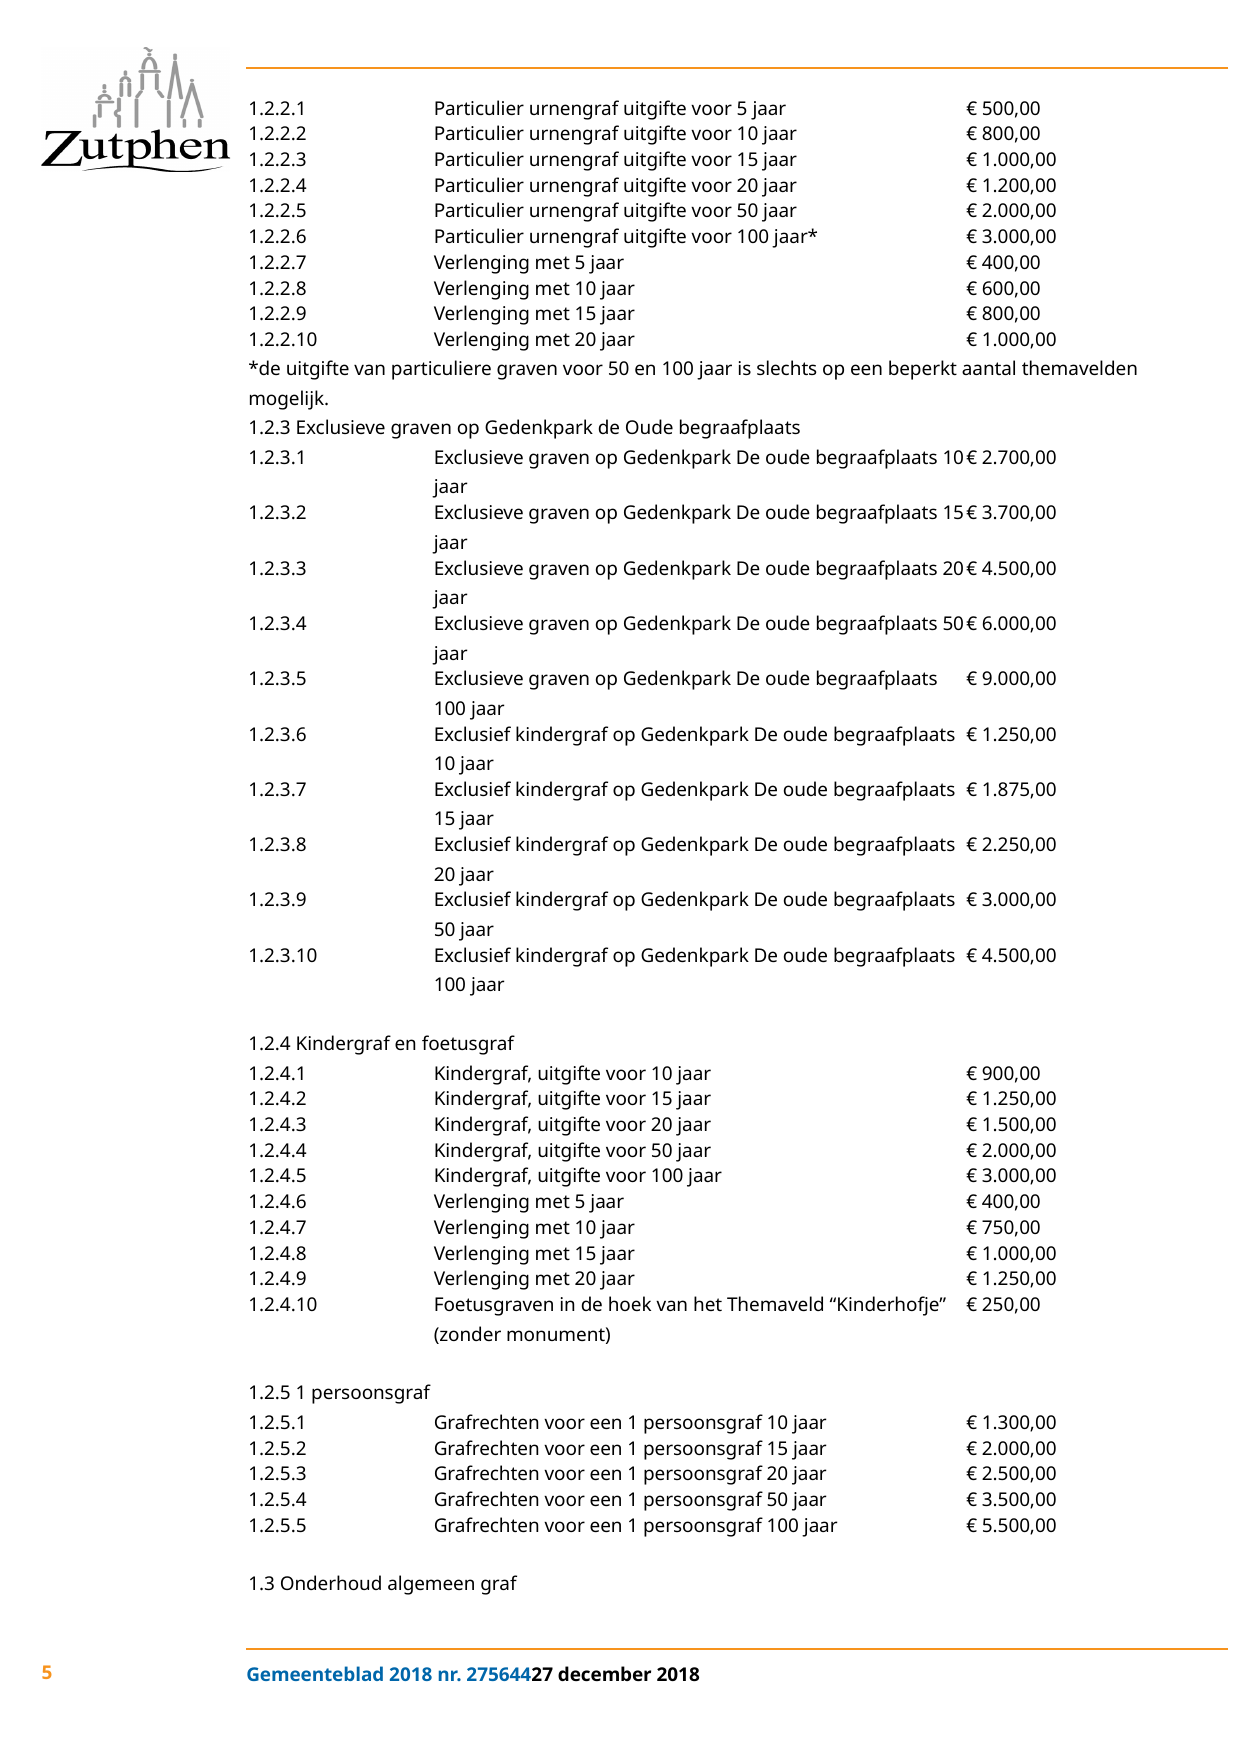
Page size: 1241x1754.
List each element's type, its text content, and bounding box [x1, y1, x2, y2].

table_cell Kindergraf, uitgifte voor 50 jaar [434, 1137, 966, 1163]
table_cell € 3.000,00 [966, 887, 1152, 942]
table_cell € 1.250,00 [966, 1086, 1152, 1111]
table_cell 1.2.2.8 [248, 275, 433, 301]
table_cell 1.2.2.3 [248, 146, 433, 172]
table_header € 900,00 [966, 1060, 1152, 1086]
table_cell 1.2.4.6 [248, 1189, 433, 1214]
text 1.3 Onderhoud algemeen graf [248, 1571, 1152, 1596]
table_cell 1.2.4.4 [248, 1137, 433, 1163]
text 1.2.4 Kindergraf en foetusgraf [248, 1030, 1152, 1056]
table_cell Exclusief kindergraf op Gedenkpark De oude begraafplaats 15 jaar [434, 776, 966, 831]
table_header Kindergraf, uitgifte voor 10 jaar [434, 1060, 966, 1086]
table_cell € 250,00 [966, 1291, 1152, 1347]
table_cell Exclusief kindergraf op Gedenkpark De oude begraafplaats 10 jaar [434, 721, 966, 776]
picture [41, 47, 231, 172]
table_header € 2.700,00 [966, 444, 1152, 499]
table_cell Particulier urnengraf uitgifte voor 50 jaar [434, 198, 966, 223]
table_header Grafrechten voor een 1 persoonsgraf 10 jaar [434, 1409, 966, 1435]
table_header Particulier urnengraf uitgifte voor 5 jaar [434, 95, 966, 121]
table_cell Foetusgraven in de hoek van het Themaveld “Kinderhofje” (zonder monument) [434, 1291, 966, 1347]
table_cell 1.2.4.5 [248, 1163, 433, 1188]
table_cell Particulier urnengraf uitgifte voor 100 jaar* [434, 224, 966, 249]
table_cell € 2.500,00 [966, 1461, 1152, 1486]
table_cell € 1.200,00 [966, 172, 1152, 198]
table_cell € 800,00 [966, 301, 1152, 326]
table_cell 1.2.2.10 [248, 326, 433, 352]
table_cell Verlenging met 20 jaar [434, 1266, 966, 1291]
table_header 1.2.4.1 [248, 1060, 433, 1086]
table_cell € 3.000,00 [966, 1163, 1152, 1188]
table_cell Verlenging met 10 jaar [434, 275, 966, 301]
table_cell € 1.875,00 [966, 776, 1152, 831]
table_cell Verlenging met 10 jaar [434, 1214, 966, 1240]
text 1.2.5 1 persoonsgraf [248, 1379, 1152, 1405]
table_cell 1.2.4.9 [248, 1266, 433, 1291]
table_cell Particulier urnengraf uitgifte voor 15 jaar [434, 146, 966, 172]
table_cell Grafrechten voor een 1 persoonsgraf 15 jaar [434, 1435, 966, 1461]
table_cell Exclusieve graven op Gedenkpark De oude begraafplaats 50 jaar [434, 610, 966, 665]
table_cell € 1.000,00 [966, 1240, 1152, 1266]
table_header € 1.300,00 [966, 1409, 1152, 1435]
table_cell Verlenging met 5 jaar [434, 249, 966, 275]
table_cell Grafrechten voor een 1 persoonsgraf 20 jaar [434, 1461, 966, 1486]
table_cell € 2.000,00 [966, 1435, 1152, 1461]
table_cell 1.2.3.4 [248, 610, 433, 665]
table_cell Verlenging met 15 jaar [434, 301, 966, 326]
table_cell € 4.500,00 [966, 942, 1152, 997]
table_cell 1.2.3.10 [248, 942, 433, 997]
table_cell Particulier urnengraf uitgifte voor 20 jaar [434, 172, 966, 198]
table_header Exclusieve graven op Gedenkpark De oude begraafplaats 10 jaar [434, 444, 966, 499]
table_cell 1.2.3.6 [248, 721, 433, 776]
table_cell Kindergraf, uitgifte voor 20 jaar [434, 1111, 966, 1137]
table_cell Exclusieve graven op Gedenkpark De oude begraafplaats 20 jaar [434, 555, 966, 610]
table_cell Exclusief kindergraf op Gedenkpark De oude begraafplaats 20 jaar [434, 831, 966, 887]
table_cell 1.2.3.9 [248, 887, 433, 942]
table_cell € 750,00 [966, 1214, 1152, 1240]
table_cell € 3.500,00 [966, 1486, 1152, 1512]
table_cell 1.2.3.7 [248, 776, 433, 831]
table_cell € 1.000,00 [966, 326, 1152, 352]
table_cell Exclusief kindergraf op Gedenkpark De oude begraafplaats 100 jaar [434, 942, 966, 997]
table_cell 1.2.4.10 [248, 1291, 433, 1347]
table_cell € 2.000,00 [966, 198, 1152, 223]
table_cell € 1.000,00 [966, 146, 1152, 172]
table_header 1.2.5.1 [248, 1409, 433, 1435]
table_cell 1.2.3.8 [248, 831, 433, 887]
table_cell € 3.700,00 [966, 500, 1152, 555]
table_cell € 2.000,00 [966, 1137, 1152, 1163]
table_cell € 9.000,00 [966, 665, 1152, 721]
table_cell 1.2.4.7 [248, 1214, 433, 1240]
table_cell 1.2.4.3 [248, 1111, 433, 1137]
table_cell € 600,00 [966, 275, 1152, 301]
table_cell € 800,00 [966, 121, 1152, 146]
table_header 1.2.2.1 [248, 95, 433, 121]
table_cell Grafrechten voor een 1 persoonsgraf 100 jaar [434, 1512, 966, 1538]
table_cell 1.2.5.4 [248, 1486, 433, 1512]
table_cell € 1.250,00 [966, 1266, 1152, 1291]
table_cell € 400,00 [966, 1189, 1152, 1214]
table_cell 1.2.2.7 [248, 249, 433, 275]
table_cell 1.2.2.4 [248, 172, 433, 198]
table_cell 1.2.4.8 [248, 1240, 433, 1266]
table_cell € 400,00 [966, 249, 1152, 275]
table_cell € 4.500,00 [966, 555, 1152, 610]
table_cell € 2.250,00 [966, 831, 1152, 887]
table_cell 1.2.2.6 [248, 224, 433, 249]
table_cell 1.2.3.5 [248, 665, 433, 721]
table_cell 1.2.2.9 [248, 301, 433, 326]
table_cell 1.2.5.2 [248, 1435, 433, 1461]
table_cell Verlenging met 20 jaar [434, 326, 966, 352]
table_cell € 5.500,00 [966, 1512, 1152, 1538]
table_cell € 3.000,00 [966, 224, 1152, 249]
table_cell € 1.250,00 [966, 721, 1152, 776]
table_cell Particulier urnengraf uitgifte voor 10 jaar [434, 121, 966, 146]
table_header 1.2.3.1 [248, 444, 433, 499]
table_cell € 1.500,00 [966, 1111, 1152, 1137]
table_header € 500,00 [966, 95, 1152, 121]
table_cell 1.2.2.2 [248, 121, 433, 146]
table_cell Kindergraf, uitgifte voor 100 jaar [434, 1163, 966, 1188]
table_cell Kindergraf, uitgifte voor 15 jaar [434, 1086, 966, 1111]
text 1.2.3 Exclusieve graven op Gedenkpark de Oude begraafplaats [248, 414, 1152, 440]
table_cell 1.2.5.5 [248, 1512, 433, 1538]
table_cell 1.2.2.5 [248, 198, 433, 223]
table_cell Exclusieve graven op Gedenkpark De oude begraafplaats 15 jaar [434, 500, 966, 555]
table_cell € 6.000,00 [966, 610, 1152, 665]
table_cell 1.2.3.3 [248, 555, 433, 610]
table_cell Verlenging met 5 jaar [434, 1189, 966, 1214]
text *de uitgifte van particuliere graven voor 50 en 100 jaar is slechts op een beperkt aantal themavelden mogelijk. [248, 355, 1152, 411]
table_cell Exclusieve graven op Gedenkpark De oude begraafplaats 100 jaar [434, 665, 966, 721]
table_cell Verlenging met 15 jaar [434, 1240, 966, 1266]
table_cell 1.2.3.2 [248, 500, 433, 555]
table_cell Exclusief kindergraf op Gedenkpark De oude begraafplaats 50 jaar [434, 887, 966, 942]
table_cell 1.2.4.2 [248, 1086, 433, 1111]
table_cell Grafrechten voor een 1 persoonsgraf 50 jaar [434, 1486, 966, 1512]
table_cell 1.2.5.3 [248, 1461, 433, 1486]
